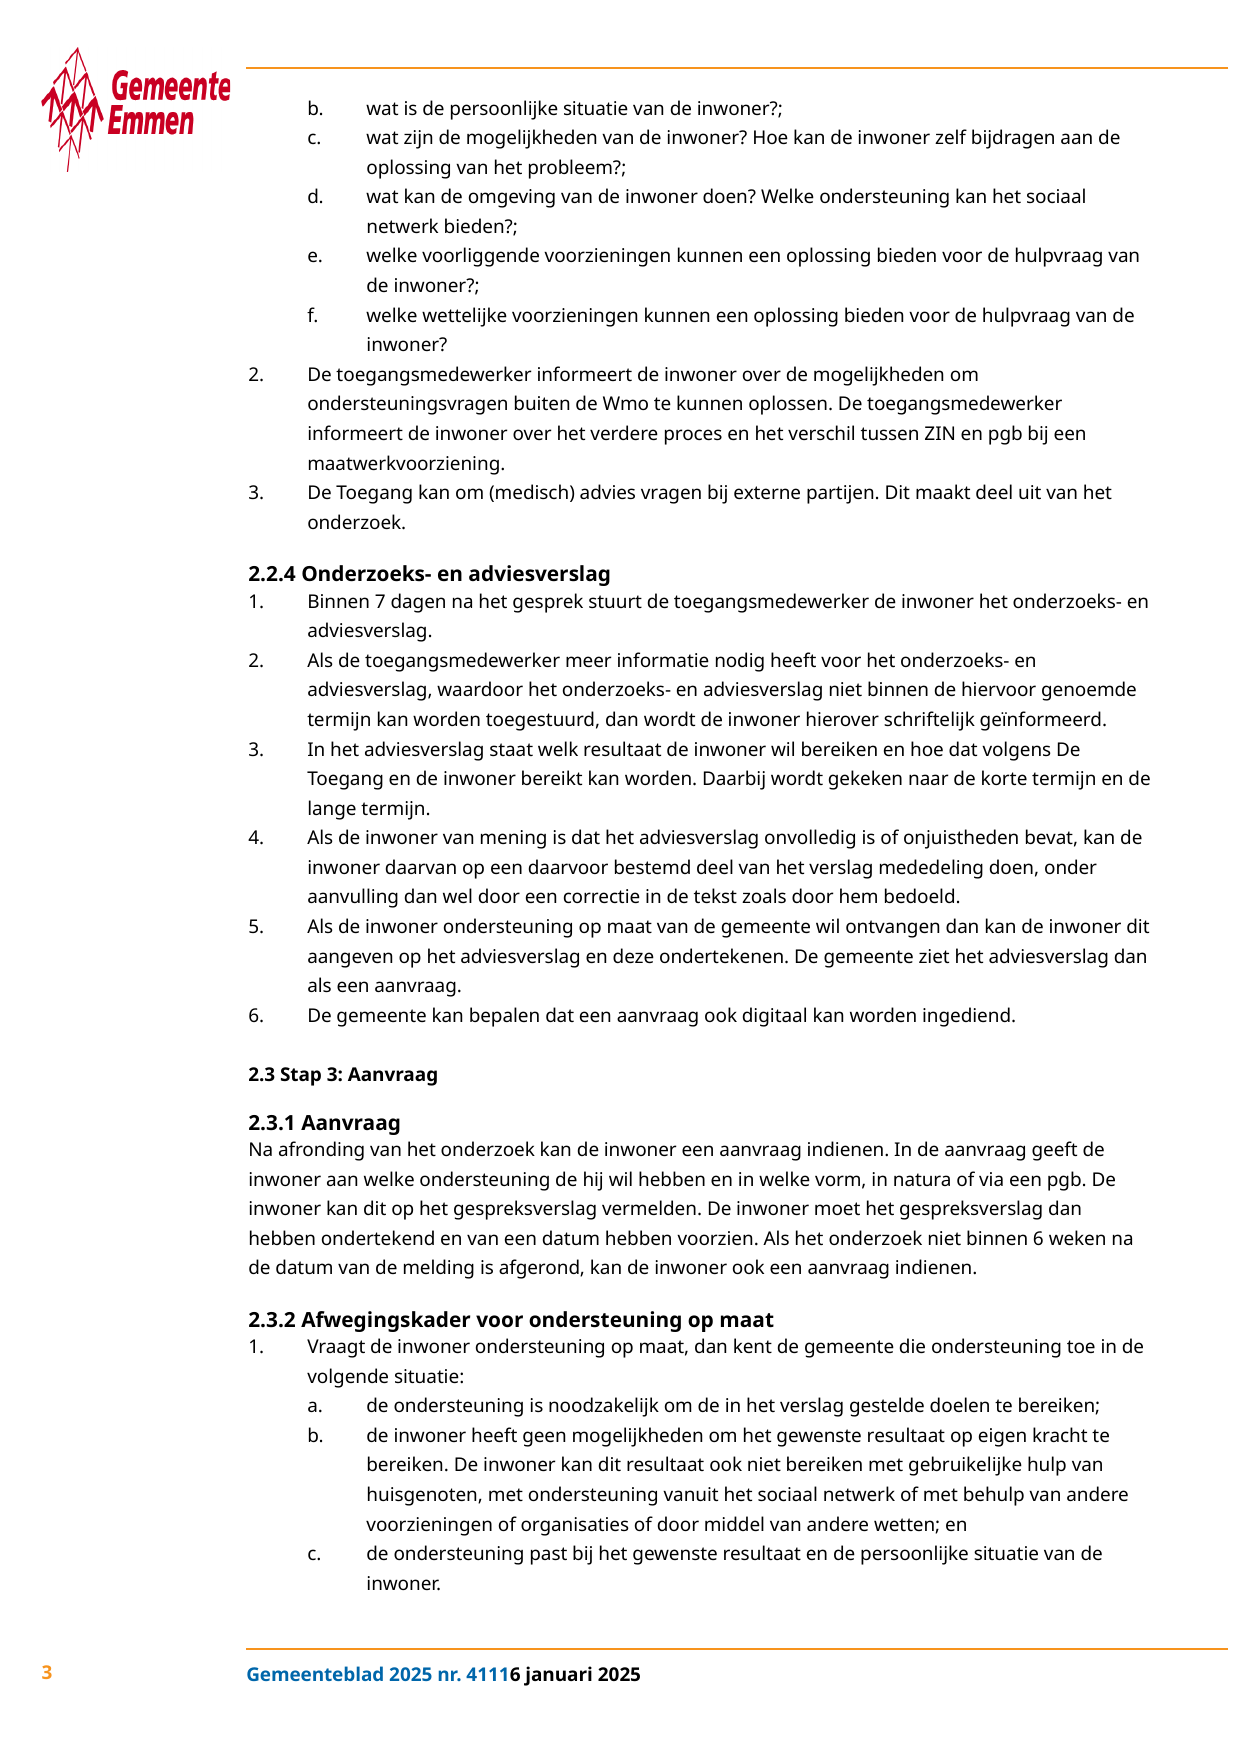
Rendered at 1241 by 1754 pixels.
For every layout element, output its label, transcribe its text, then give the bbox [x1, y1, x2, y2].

text 2.3 Stap 3: Aanvraag [248, 1061, 1152, 1087]
list Binnen 7 dagen na het gesprek stuurt de toegangsmedewerker de inwoner het onderzoeks- en adviesverslag. [248, 588, 1152, 643]
list De gemeente kan bepalen dat een aanvraag ook digitaal kan worden ingediend. [248, 1002, 1152, 1028]
text 2.3.1 Aanvraag [248, 1108, 1152, 1136]
list Als de inwoner van mening is dat het adviesverslag onvolledig is of onjuistheden bevat, kan de inwoner daarvan op een daarvoor bestemd deel van het verslag mededeling doen, onder aanvulling dan wel door een correctie in de tekst zoals door hem bedoeld. [248, 824, 1152, 909]
list welke wettelijke voorzieningen kunnen een oplossing bieden voor de hulpvraag van de inwoner? [307, 302, 1152, 357]
list welke voorliggende voorzieningen kunnen een oplossing bieden voor de hulpvraag van de inwoner?; [307, 243, 1152, 298]
list wat is de persoonlijke situatie van de inwoner?; [307, 95, 1152, 121]
list Vraagt de inwoner ondersteuning op maat, dan kent de gemeente die ondersteuning toe in de volgende situatie: [248, 1333, 1152, 1389]
text 2.2.4 Onderzoeks- en adviesverslag [248, 559, 1152, 588]
list de inwoner heeft geen mogelijkheden om het gewenste resultaat op eigen kracht te bereiken. De inwoner kan dit resultaat ook niet bereiken met gebruikelijke hulp van huisgenoten, met ondersteuning vanuit het sociaal netwerk of met behulp van andere voorzieningen of organisaties of door middel van andere wetten; en [307, 1422, 1152, 1537]
list wat kan de omgeving van de inwoner doen? Welke ondersteuning kan het sociaal netwerk bieden?; [307, 183, 1152, 239]
text Na afronding van het onderzoek kan de inwoner een aanvraag indienen. In de aanvraag geeft de inwoner aan welke ondersteuning de hij wil hebben en in welke vorm, in natura of via een pgb. De inwoner kan dit op het gespreksverslag vermelden. De inwoner moet het gespreksverslag dan hebben ondertekend en van een datum hebben voorzien. Als het onderzoek niet binnen 6 weken na de datum van de melding is afgerond, kan de inwoner ook een aanvraag indienen. [248, 1136, 1152, 1280]
list In het adviesverslag staat welk resultaat de inwoner wil bereiken en hoe dat volgens De Toegang en de inwoner bereikt kan worden. Daarbij wordt gekeken naar de korte termijn en de lange termijn. [248, 736, 1152, 821]
list de ondersteuning is noodzakelijk om de in het verslag gestelde doelen te bereiken; [307, 1392, 1152, 1418]
picture [41, 47, 231, 172]
list Als de inwoner ondersteuning op maat van de gemeente wil ontvangen dan kan de inwoner dit aangeven op het adviesverslag en deze ondertekenen. De gemeente ziet het adviesverslag dan als een aanvraag. [248, 913, 1152, 998]
list wat zijn de mogelijkheden van de inwoner? Hoe kan de inwoner zelf bijdragen aan de oplossing van het probleem?; [307, 124, 1152, 180]
list Als de toegangsmedewerker meer informatie nodig heeft voor het onderzoeks- en adviesverslag, waardoor het onderzoeks- en adviesverslag niet binnen de hiervoor genoemde termijn kan worden toegestuurd, dan wordt de inwoner hierover schriftelijk geïnformeerd. [248, 647, 1152, 732]
text 2.3.2 Afwegingskader voor ondersteuning op maat [248, 1305, 1152, 1333]
list De Toegang kan om (medisch) advies vragen bij externe partijen. Dit maakt deel uit van het onderzoek. [248, 479, 1152, 535]
list de ondersteuning past bij het gewenste resultaat en de persoonlijke situatie van de inwoner. [307, 1540, 1152, 1596]
list De toegangsmedewerker informeert de inwoner over de mogelijkheden om ondersteuningsvragen buiten de Wmo te kunnen oplossen. De toegangsmedewerker informeert de inwoner over het verdere proces en het verschil tussen ZIN en pgb bij een maatwerkvoorziening. [248, 361, 1152, 476]
